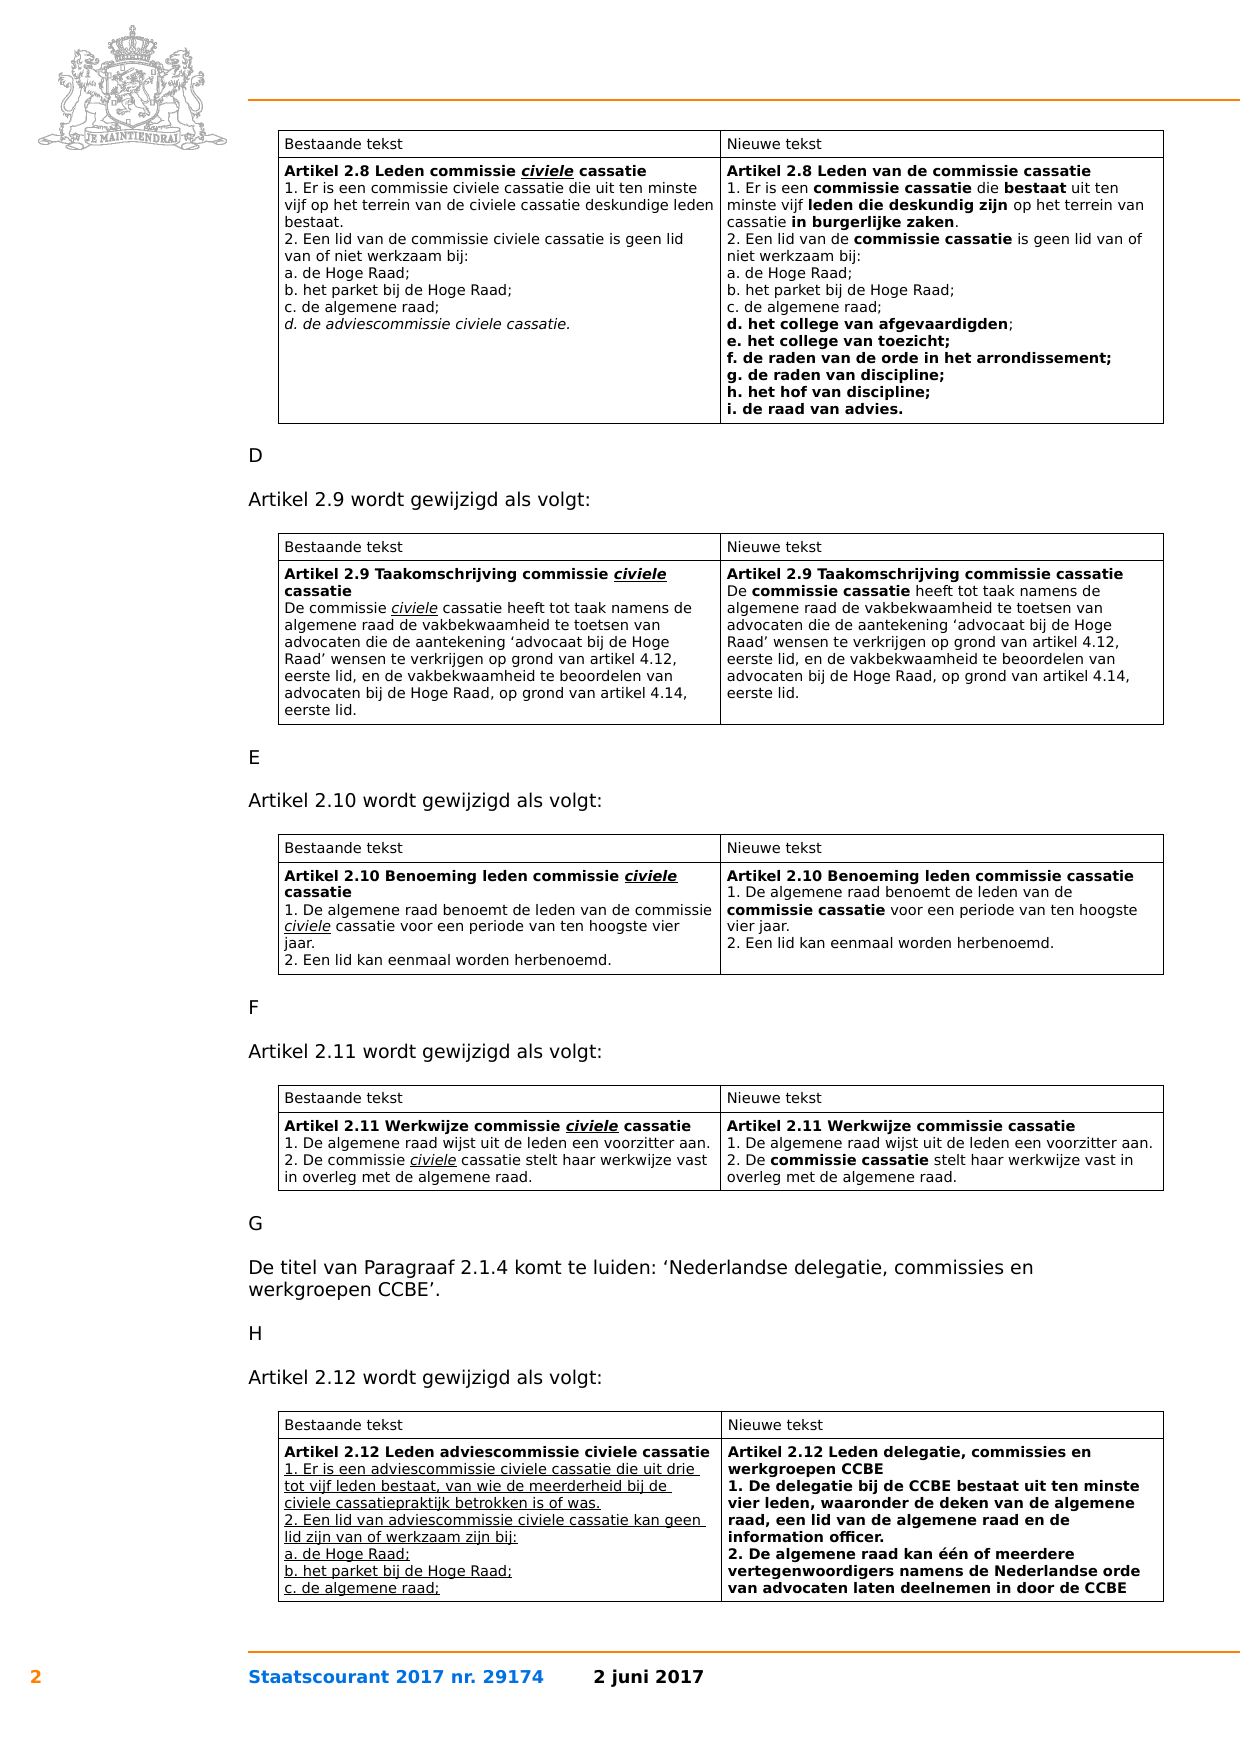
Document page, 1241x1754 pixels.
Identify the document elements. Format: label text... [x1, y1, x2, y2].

table_cell Artikel 2.12 Leden delegatie, commissies en werkgroepen CCBE 1. De delegatie bij de CCBE bestaat uit ten minste vier leden, waaronder de deken van de algemene raad, een lid van de algemene raad en de information officer. 2. De algemene raad kan één of meerdere vertegenwoordigers namens de Nederlandse orde van advocaten laten deelnemen in door de CCBE [722, 1439, 1163, 1601]
picture [38, 25, 227, 150]
table_cell Artikel 2.10 Benoeming leden commissie cassatie 1. De algemene raad benoemt de leden van de commissie cassatie voor een periode van ten hoogste vier jaar. 2. Een lid kan eenmaal worden herbenoemd. [721, 863, 1163, 974]
table_header Bestaande tekst [279, 131, 720, 157]
table_header Nieuwe tekst [722, 1412, 1163, 1438]
table_cell Artikel 2.11 Werkwijze commissie cassatie 1. De algemene raad wijst uit de leden een voorzitter aan. 2. De commissie cassatie stelt haar werkwijze vast in overleg met de algemene raad. [721, 1113, 1163, 1190]
table_cell Artikel 2.11 Werkwijze commissie civiele cassatie 1. De algemene raad wijst uit de leden een voorzitter aan. 2. De commissie civiele cassatie stelt haar werkwijze vast in overleg met de algemene raad. [279, 1113, 720, 1190]
table_header Nieuwe tekst [721, 1086, 1163, 1112]
table_header Nieuwe tekst [721, 131, 1163, 157]
table_header Bestaande tekst [279, 835, 720, 862]
table_header Bestaande tekst [279, 534, 720, 560]
text G [248, 1213, 1163, 1235]
text F [248, 997, 1163, 1019]
table_header Nieuwe tekst [721, 835, 1163, 862]
text Artikel 2.9 wordt gewijzigd als volgt: [248, 489, 1163, 511]
table_cell Artikel 2.8 Leden van de commissie cassatie 1. Er is een commissie cassatie die bestaat uit ten minste vijf leden die deskundig zijn op het terrein van cassatie in burgerlijke zaken. 2. Een lid van de commissie cassatie is geen lid van of niet werkzaam bij: a. de Hoge Raad; b. het parket bij de Hoge Raad; c. de algemene raad; d. het college van afgevaardigden; e. het college van toezicht; f. de raden van de orde in het arrondissement; g. de raden van discipline; h. het hof van discipline; i. de raad van advies. [721, 158, 1163, 422]
text Artikel 2.11 wordt gewijzigd als volgt: [248, 1041, 1163, 1063]
table_header Nieuwe tekst [721, 534, 1163, 560]
table_cell Artikel 2.12 Leden adviescommissie civiele cassatie 1. Er is een adviescommissie civiele cassatie die uit drie tot vijf leden bestaat, van wie de meerderheid bij de civiele cassatiepraktijk betrokken is of was. 2. Een lid van adviescommissie civiele cassatie kan geen lid zijn van of werkzaam zijn bij: a. de Hoge Raad; b. het parket bij de Hoge Raad; c. de algemene raad; [279, 1439, 721, 1601]
table_cell Artikel 2.9 Taakomschrijving commissie cassatie De commissie cassatie heeft tot taak namens de algemene raad de vakbekwaamheid te toetsen van advocaten die de aantekening ‘advocaat bij de Hoge Raad’ wensen te verkrijgen op grond van artikel 4.12, eerste lid, en de vakbekwaamheid te beoordelen van advocaten bij de Hoge Raad, op grond van artikel 4.14, eerste lid. [721, 561, 1163, 724]
text H [248, 1323, 1163, 1345]
text E [248, 747, 1163, 768]
table_cell Artikel 2.9 Taakomschrijving commissie civiele cassatie De commissie civiele cassatie heeft tot taak namens de algemene raad de vakbekwaamheid te toetsen van advocaten die de aantekening ‘advocaat bij de Hoge Raad’ wensen te verkrijgen op grond van artikel 4.12, eerste lid, en de vakbekwaamheid te beoordelen van advocaten bij de Hoge Raad, op grond van artikel 4.14, eerste lid. [279, 561, 720, 724]
text Artikel 2.10 wordt gewijzigd als volgt: [248, 790, 1163, 812]
table_header Bestaande tekst [279, 1086, 720, 1112]
table_cell Artikel 2.8 Leden commissie civiele cassatie 1. Er is een commissie civiele cassatie die uit ten minste vijf op het terrein van de civiele cassatie deskundige leden bestaat. 2. Een lid van de commissie civiele cassatie is geen lid van of niet werkzaam bij: a. de Hoge Raad; b. het parket bij de Hoge Raad; c. de algemene raad; d. de adviescommissie civiele cassatie. [279, 158, 720, 422]
text De titel van Paragraaf 2.1.4 komt te luiden: ‘Nederlandse delegatie, commissies en werkgroepen CCBE’. [248, 1257, 1163, 1301]
table_cell Artikel 2.10 Benoeming leden commissie civiele cassatie 1. De algemene raad benoemt de leden van de commissie civiele cassatie voor een periode van ten hoogste vier jaar. 2. Een lid kan eenmaal worden herbenoemd. [279, 863, 720, 974]
text D [248, 445, 1163, 467]
table_header Bestaande tekst [279, 1412, 721, 1438]
text Artikel 2.12 wordt gewijzigd als volgt: [248, 1367, 1163, 1389]
